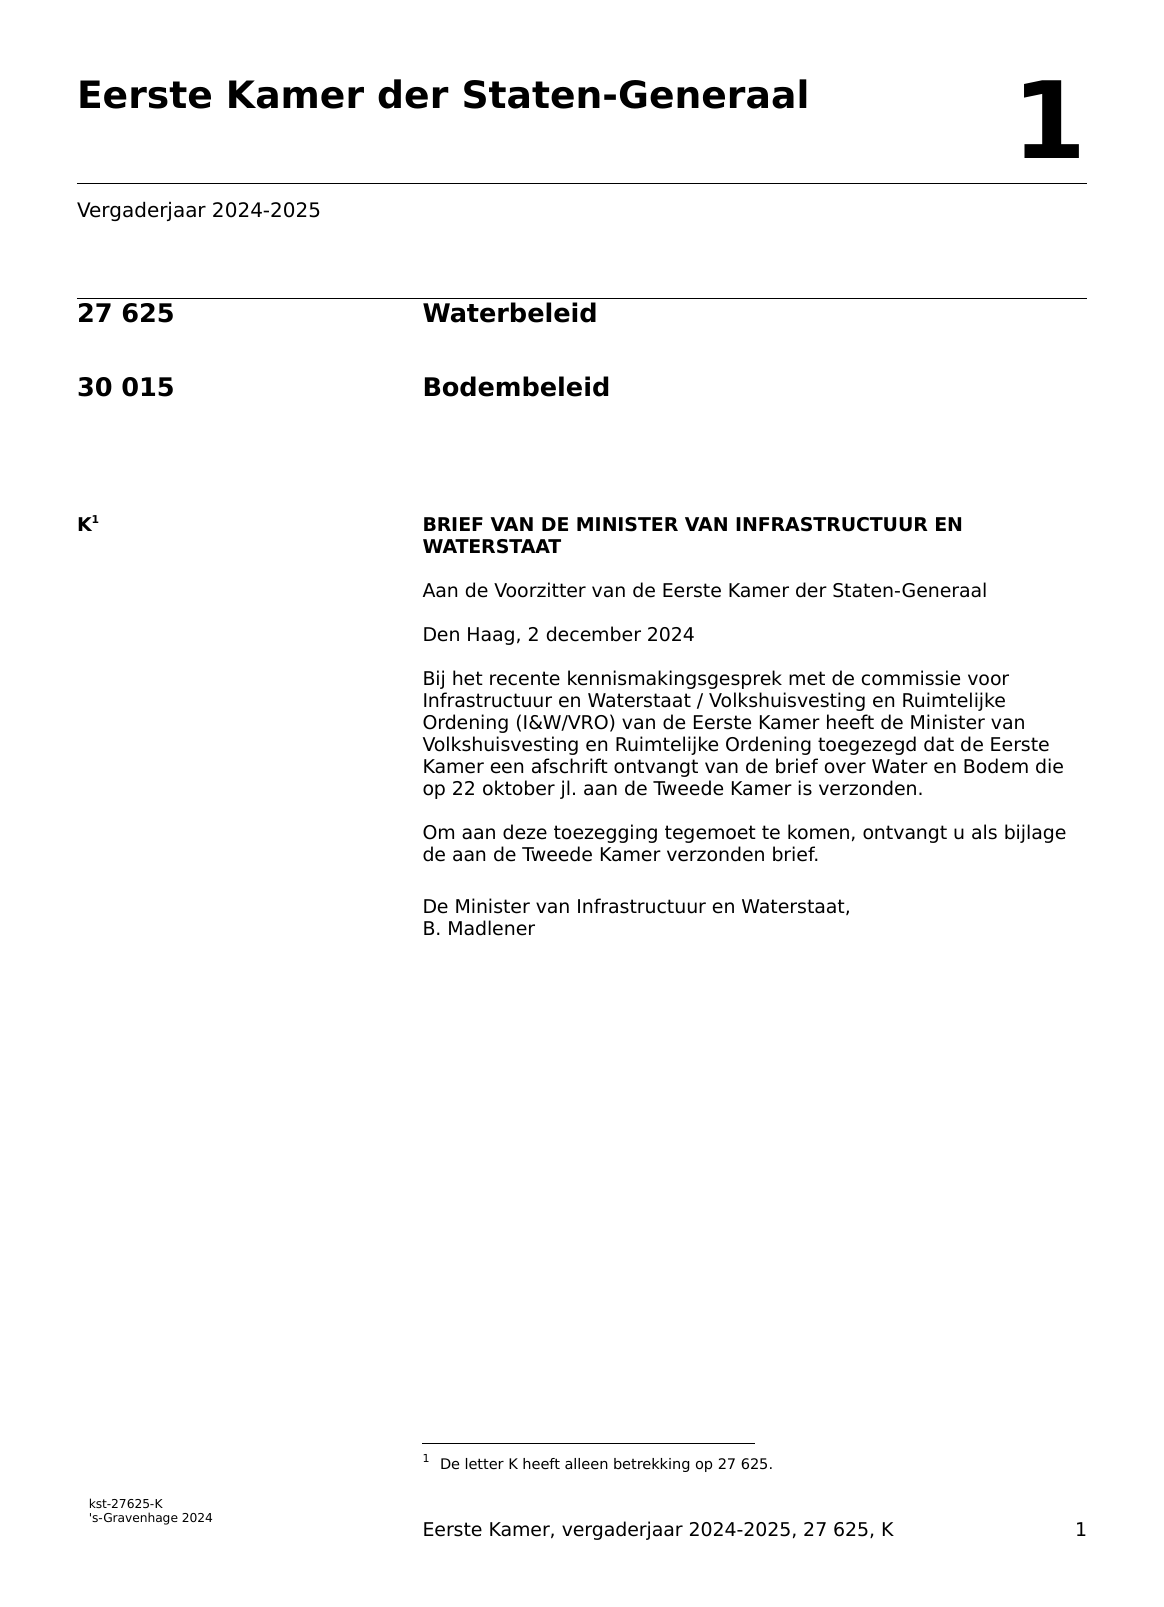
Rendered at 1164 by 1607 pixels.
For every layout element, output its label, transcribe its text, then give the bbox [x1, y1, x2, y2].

subtitle 27 625 Waterbeleid [77, 299, 1087, 329]
subtitle K BRIEF VAN DE MINISTER VAN INFRASTRUCTUUR EN WATERSTAAT [77, 514, 1087, 558]
table_header 1 [886, 59, 1087, 183]
text 's-Gravenhage 2024 [88, 1511, 323, 1525]
table_cell Vergaderjaar 2024-2025 [77, 184, 1087, 298]
text De Minister van Infrastructuur en Waterstaat, B. Madlener [422, 896, 1087, 940]
subtitle 30 015 Bodembeleid [77, 373, 1087, 403]
table_header Eerste Kamer der Staten-Generaal [77, 59, 886, 183]
text kst-27625-K [88, 1497, 323, 1511]
text De letter K heeft alleen betrekking op 27 625. [422, 1452, 1087, 1474]
text Aan de Voorzitter van de Eerste Kamer der Staten-Generaal [422, 580, 1087, 602]
text Bij het recente kennismakingsgesprek met de commissie voor Infrastructuur en Waterstaat / Volkshuisvesting en Ruimtelijke Ordening (I&W/VRO) van de Eerste Kamer heeft de Minister van Volkshuisvesting en Ruimtelijke Ordening toegezegd dat de Eerste Kamer een afschrift ontvangt van de brief over Water en Bodem die op 22 oktober jl. aan de Tweede Kamer is verzonden. [422, 668, 1087, 800]
text Om aan deze toezegging tegemoet te komen, ontvangt u als bijlage de aan de Tweede Kamer verzonden brief. [422, 822, 1087, 866]
text Den Haag, 2 december 2024 [422, 624, 1087, 646]
